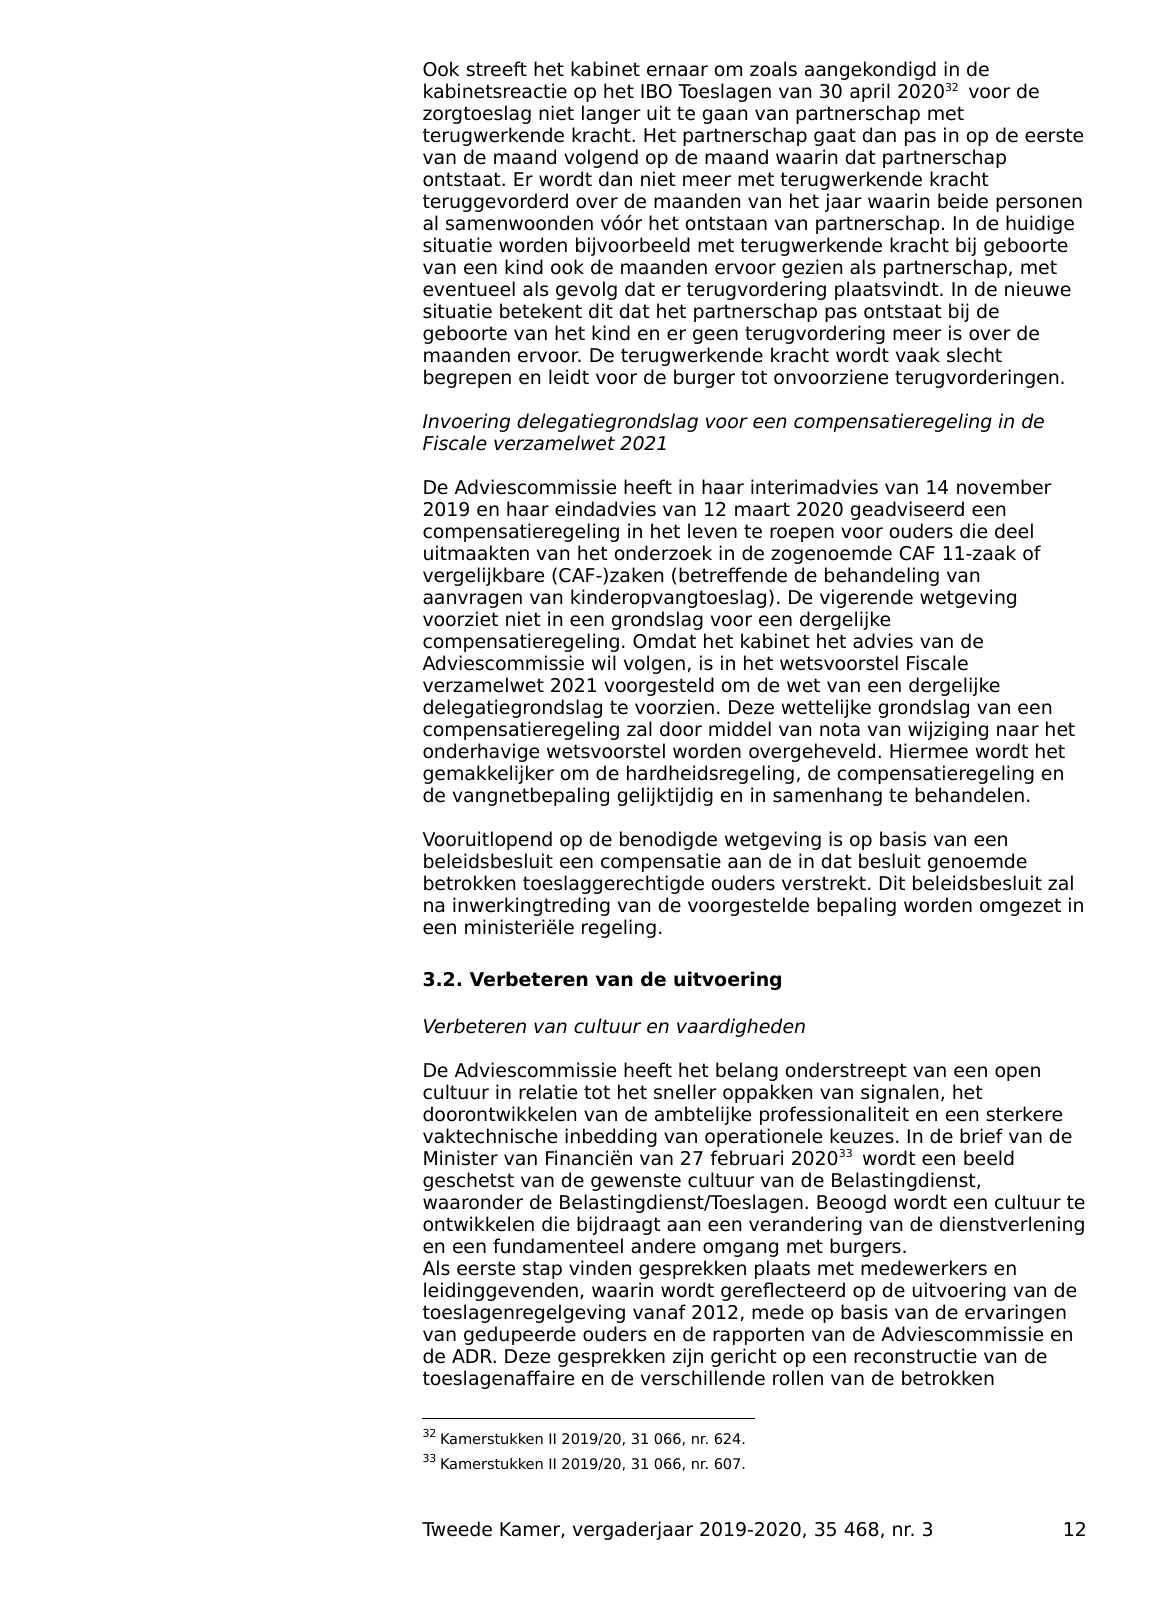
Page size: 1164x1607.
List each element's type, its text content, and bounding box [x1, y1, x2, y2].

subtitle Invoering delegatiegrondslag voor een compensatieregeling in de Fiscale verzamelwet 2021 [422, 411, 1087, 455]
text Kamerstukken II 2019/20, 31 066, nr. 607. [422, 1452, 1087, 1474]
text Ook streeft het kabinet ernaar om zoals aangekondigd in de kabinetsreactie op het IBO Toeslagen van 30 april 2020 voor de zorgtoeslag niet langer uit te gaan van partnerschap met terugwerkende kracht. Het partnerschap gaat dan pas in op de eerste van de maand volgend op de maand waarin dat partnerschap ontstaat. Er wordt dan niet meer met terugwerkende kracht teruggevorderd over de maanden van het jaar waarin beide personen al samenwoonden vóór het ontstaan van partnerschap. In de huidige situatie worden bijvoorbeeld met terugwerkende kracht bij geboorte van een kind ook de maanden ervoor gezien als partnerschap, met eventueel als gevolg dat er terugvordering plaatsvindt. In de nieuwe situatie betekent dit dat het partnerschap pas ontstaat bij de geboorte van het kind en er geen terugvordering meer is over de maanden ervoor. De terugwerkende kracht wordt vaak slecht begrepen en leidt voor de burger tot onvoorziene terugvorderingen. [422, 59, 1087, 389]
text Als eerste stap vinden gesprekken plaats met medewerkers en leidinggevenden, waarin wordt gereflecteerd op de uitvoering van de toeslagenregelgeving vanaf 2012, mede op basis van de ervaringen van gedupeerde ouders en de rapporten van de Adviescommissie en de ADR. Deze gesprekken zijn gericht op een reconstructie van de toeslagenaffaire en de verschillende rollen van de betrokken [422, 1258, 1087, 1390]
subtitle 3.2. Verbeteren van de uitvoering [422, 969, 1087, 991]
subtitle Verbeteren van cultuur en vaardigheden [422, 1016, 1087, 1038]
text Kamerstukken II 2019/20, 31 066, nr. 624. [422, 1427, 1087, 1449]
text De Adviescommissie heeft in haar interimadvies van 14 november 2019 en haar eindadvies van 12 maart 2020 geadviseerd een compensatieregeling in het leven te roepen voor ouders die deel uitmaakten van het onderzoek in de zogenoemde CAF 11-zaak of vergelijkbare (CAF-)zaken (betreffende de behandeling van aanvragen van kinderopvangtoeslag). De vigerende wetgeving voorziet niet in een grondslag voor een dergelijke compensatieregeling. Omdat het kabinet het advies van de Adviescommissie wil volgen, is in het wetsvoorstel Fiscale verzamelwet 2021 voorgesteld om de wet van een dergelijke delegatiegrondslag te voorzien. Deze wettelijke grondslag van een compensatieregeling zal door middel van nota van wijziging naar het onderhavige wetsvoorstel worden overgeheveld. Hiermee wordt het gemakkelijker om de hardheidsregeling, de compensatieregeling en de vangnetbepaling gelijktijdig en in samenhang te behandelen. [422, 477, 1087, 807]
text De Adviescommissie heeft het belang onderstreept van een open cultuur in relatie tot het sneller oppakken van signalen, het doorontwikkelen van de ambtelijke professionaliteit en een sterkere vaktechnische inbedding van operationele keuzes. In de brief van de Minister van Financiën van 27 februari 2020 wordt een beeld geschetst van de gewenste cultuur van de Belastingdienst, waaronder de Belastingdienst/Toeslagen. Beoogd wordt een cultuur te ontwikkelen die bijdraagt aan een verandering van de dienstverlening en een fundamenteel andere omgang met burgers. [422, 1060, 1087, 1258]
text Vooruitlopend op de benodigde wetgeving is op basis van een beleidsbesluit een compensatie aan de in dat besluit genoemde betrokken toeslaggerechtigde ouders verstrekt. Dit beleidsbesluit zal na inwerkingtreding van de voorgestelde bepaling worden omgezet in een ministeriële regeling. [422, 829, 1087, 939]
